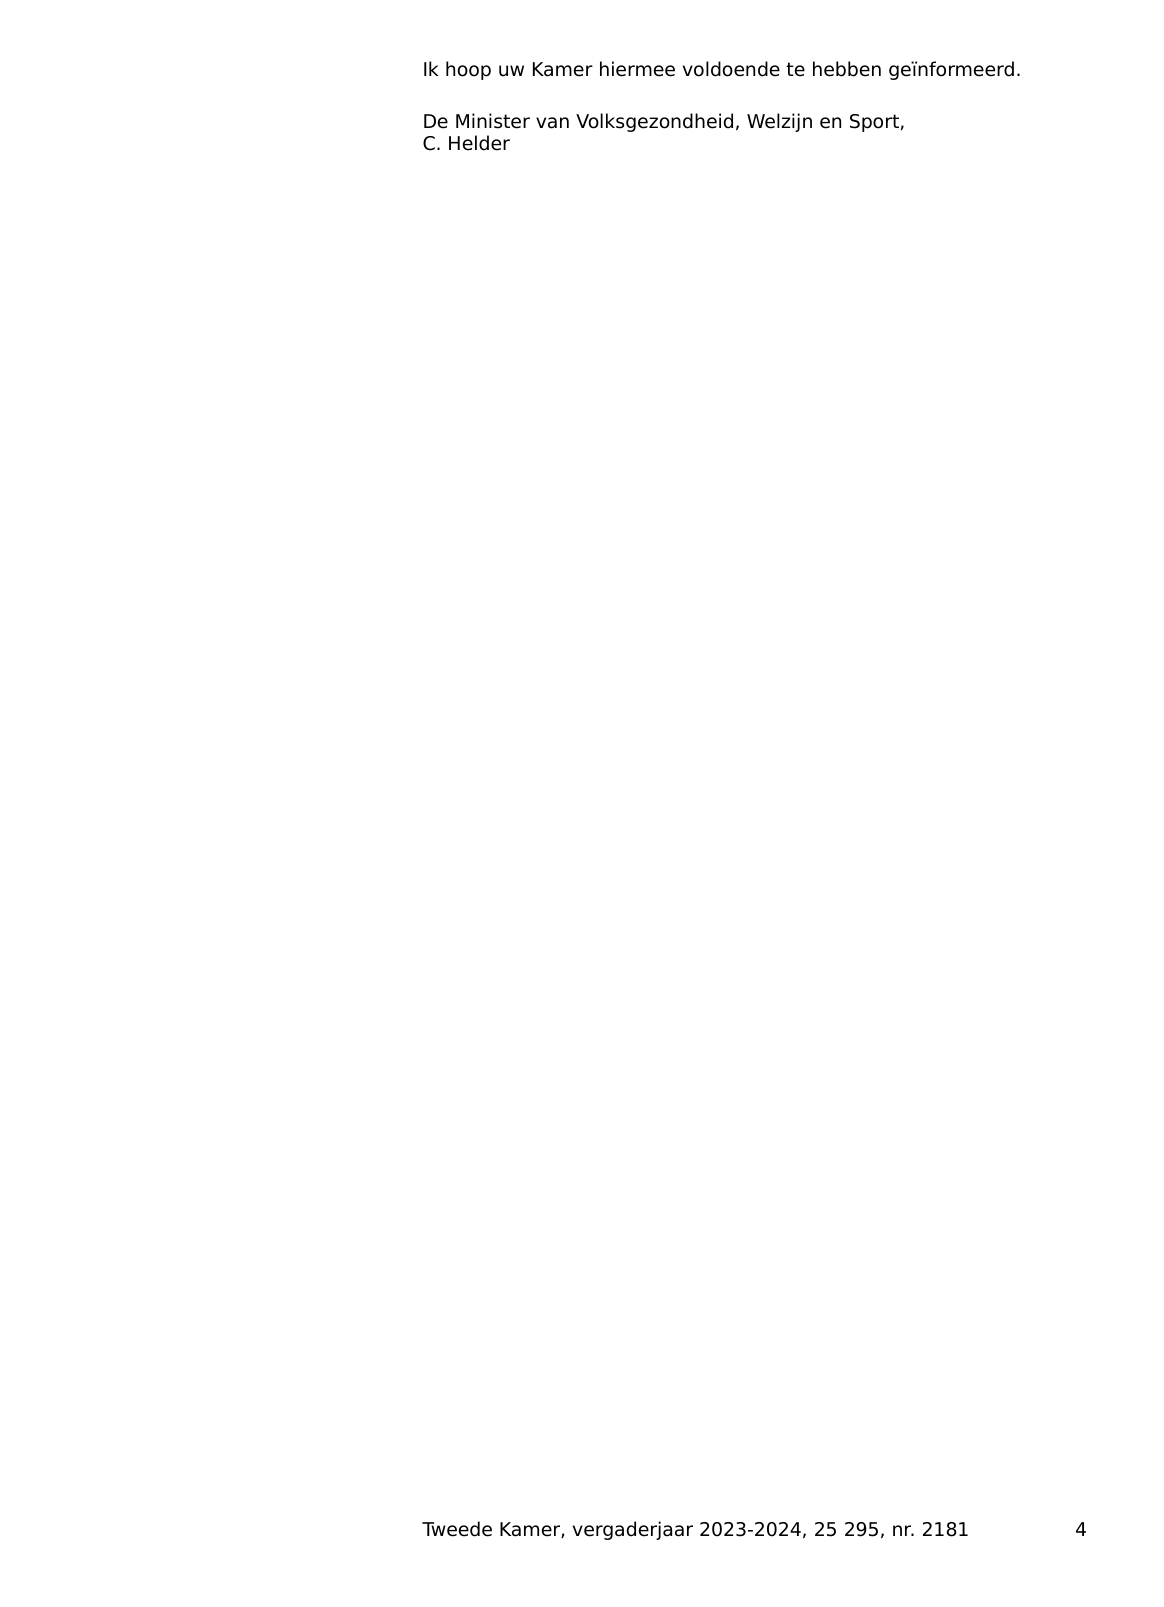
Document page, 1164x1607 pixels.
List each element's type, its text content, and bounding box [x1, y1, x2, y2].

text De Minister van Volksgezondheid, Welzijn en Sport, C. Helder [422, 111, 1087, 155]
text Ik hoop uw Kamer hiermee voldoende te hebben geïnformeerd. [422, 59, 1087, 81]
